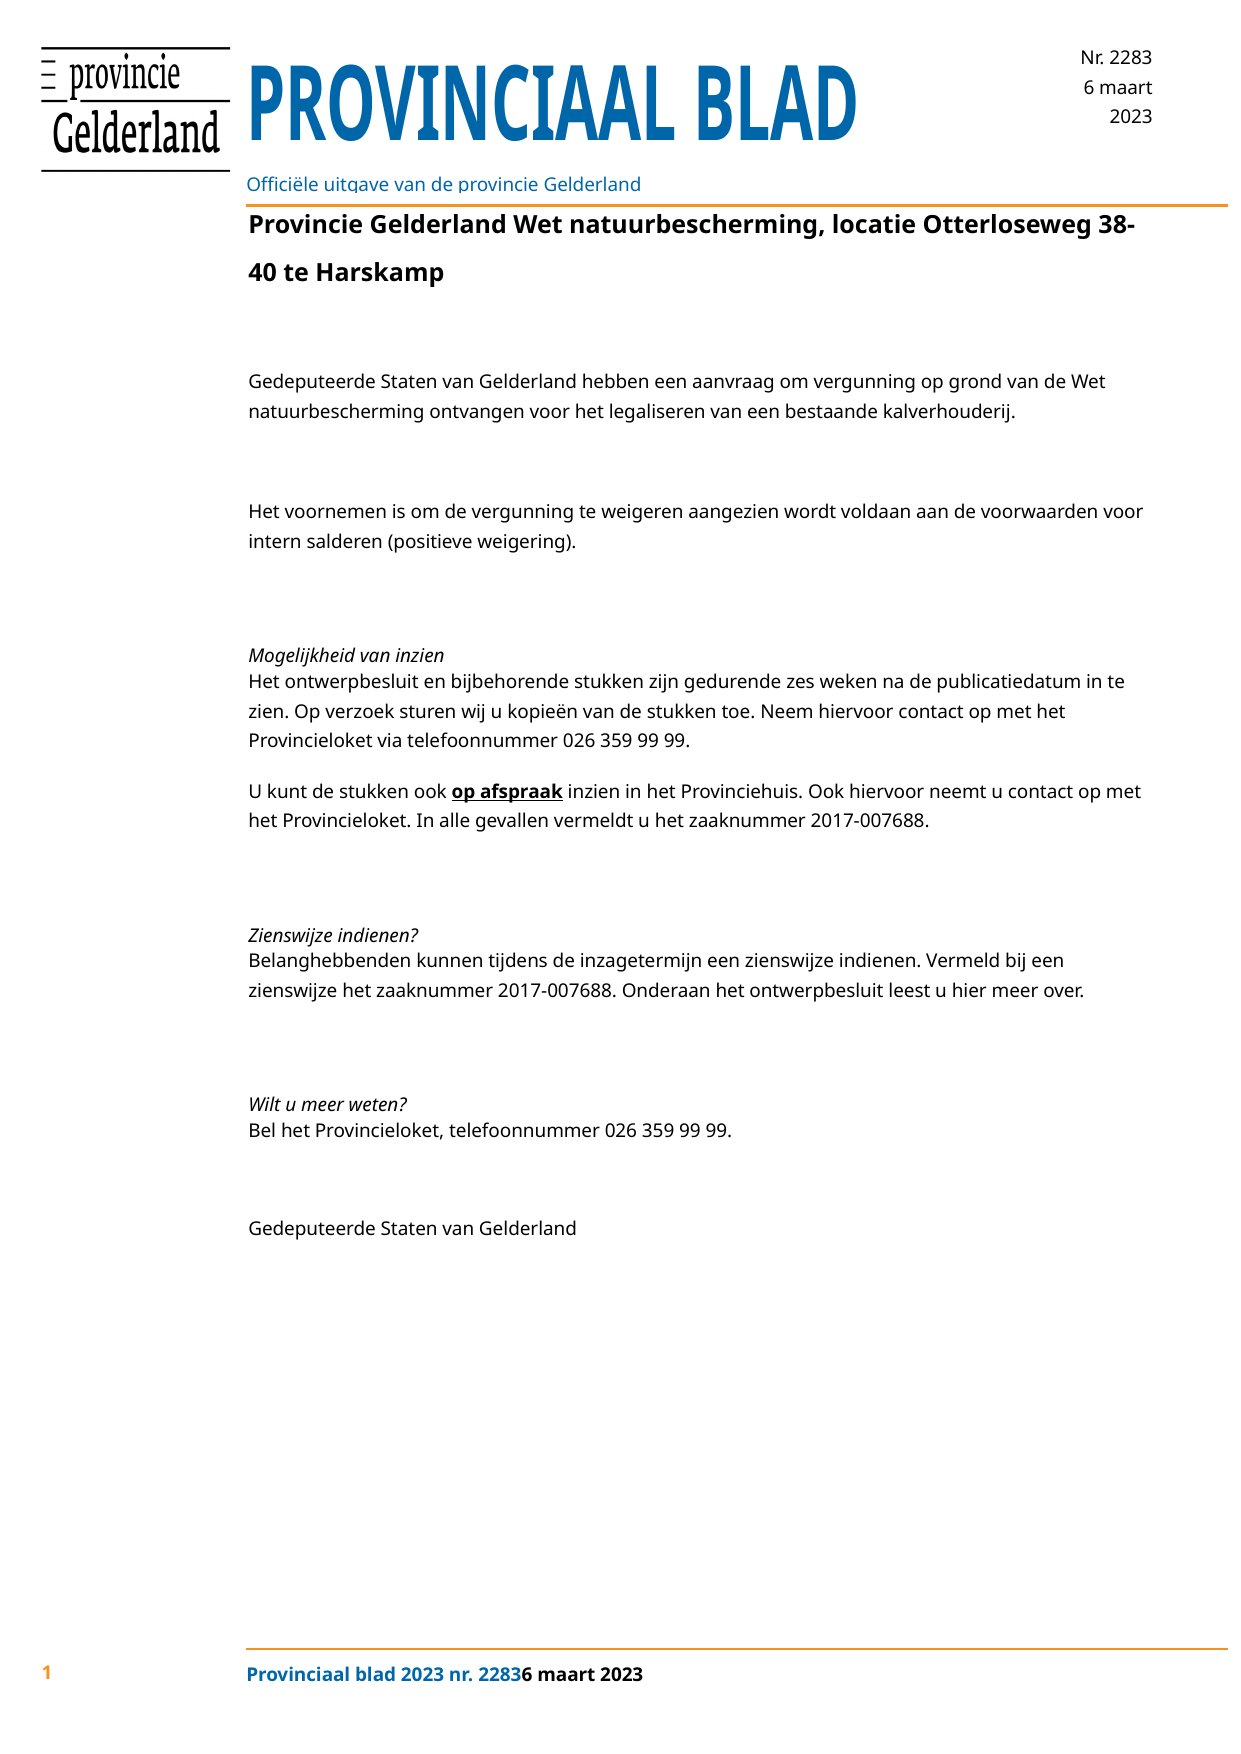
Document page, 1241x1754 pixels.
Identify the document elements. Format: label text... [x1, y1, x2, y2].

text Het ontwerpbesluit en bijbehorende stukken zijn gedurende zes weken na de publicatiedatum in te zien. Op verzoek sturen wij u kopieën van de stukken toe. Neem hiervoor contact op met het Provincieloket via telefoonnummer 026 359 99 99. [248, 668, 1152, 753]
text Belanghebbenden kunnen tijdens de inzagetermijn een zienswijze indienen. Vermeld bij een zienswijze het zaaknummer 2017-007688. Onderaan het ontwerpbesluit leest u hier meer over. [248, 948, 1152, 1003]
text Provincie Gelderland Wet natuurbescherming, locatie Otterloseweg 38-40 te Harskamp [248, 207, 1152, 288]
text Bel het Provincieloket, telefoonnummer 026 359 99 99. [248, 1117, 1152, 1143]
text Zienswijze indienen? [248, 922, 1152, 948]
picture [41, 47, 231, 172]
text Mogelijkheid van inzien [248, 643, 1152, 668]
text U kunt de stukken ook op afspraak inzien in het Provinciehuis. Ook hiervoor neemt u contact op met het Provincieloket. In alle gevallen vermeldt u het zaaknummer 2017-007688. [248, 778, 1152, 833]
text Wilt u meer weten? [248, 1092, 1152, 1117]
text Het voornemen is om de vergunning te weigeren aangezien wordt voldaan aan de voorwaarden voor intern salderen (positieve weigering). [248, 499, 1152, 554]
text Gedeputeerde Staten van Gelderland hebben een aanvraag om vergunning op grond van de Wet natuurbescherming ontvangen voor het legaliseren van een bestaande kalverhouderij. [248, 368, 1152, 424]
text Gedeputeerde Staten van Gelderland [248, 1216, 1152, 1241]
